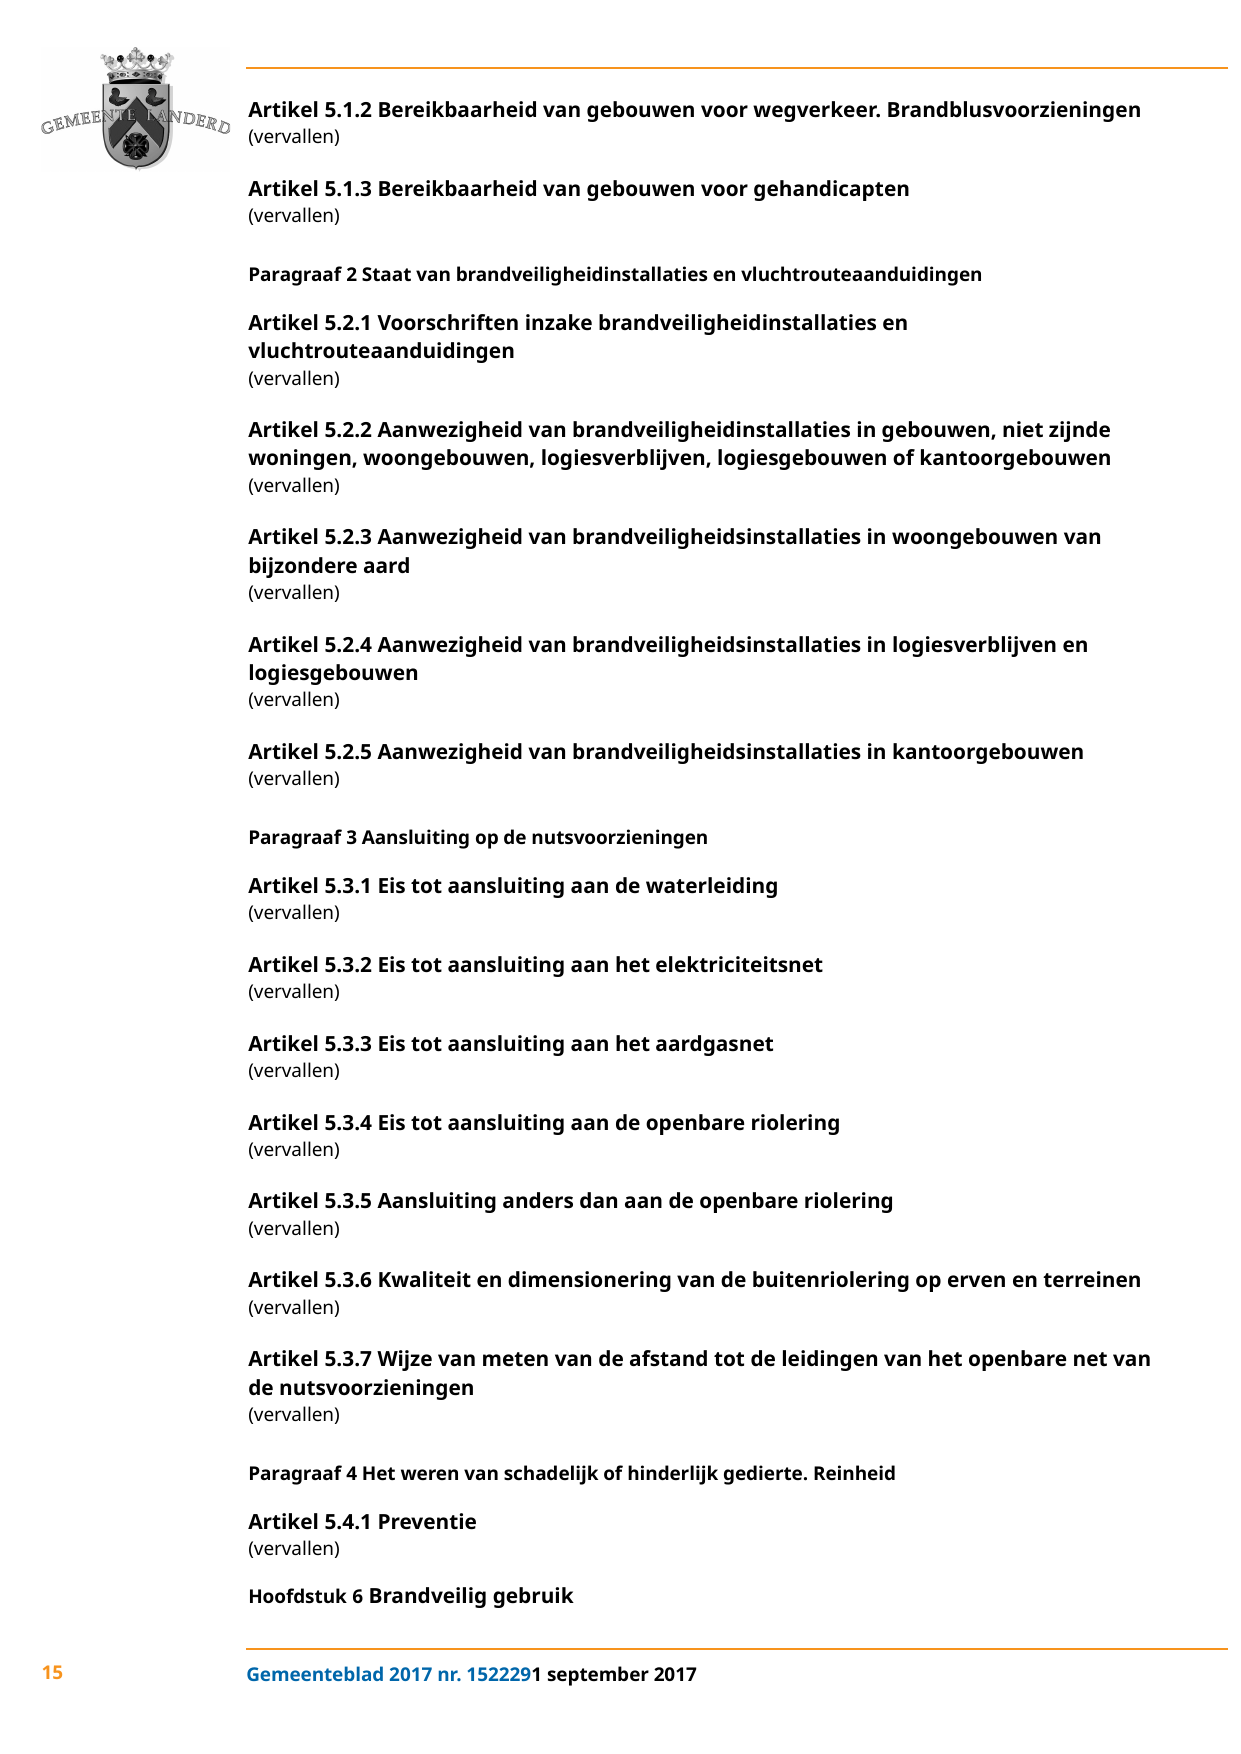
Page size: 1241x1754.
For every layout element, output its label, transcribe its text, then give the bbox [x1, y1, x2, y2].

text Artikel 5.2.4 Aanwezigheid van brandveiligheidsinstallaties in logiesverblijven en logiesgebouwen [248, 630, 1152, 687]
text Artikel 5.2.3 Aanwezigheid van brandveiligheidsinstallaties in woongebouwen van bijzondere aard [248, 522, 1152, 579]
text Artikel 5.3.2 Eis tot aansluiting aan het elektriciteitsnet [248, 950, 1152, 978]
text Paragraaf 3 Aansluiting op de nutsvoorzieningen [248, 824, 1152, 850]
picture [41, 47, 231, 172]
text (vervallen) [248, 365, 1152, 390]
text (vervallen) [248, 579, 1152, 605]
text (vervallen) [248, 1535, 1152, 1561]
text (vervallen) [248, 1294, 1152, 1319]
text Artikel 5.3.5 Aansluiting anders dan aan de openbare riolering [248, 1187, 1152, 1215]
text Artikel 5.3.4 Eis tot aansluiting aan de openbare riolering [248, 1108, 1152, 1136]
text (vervallen) [248, 899, 1152, 925]
text (vervallen) [248, 202, 1152, 228]
text Artikel 5.4.1 Preventie [248, 1507, 1152, 1535]
text Artikel 5.2.5 Aanwezigheid van brandveiligheidsinstallaties in kantoorgebouwen [248, 737, 1152, 765]
text Hoofdstuk 6 Brandveilig gebruik [248, 1581, 1152, 1609]
text Paragraaf 2 Staat van brandveiligheidinstallaties en vluchtrouteaanduidingen [248, 261, 1152, 287]
text Artikel 5.1.3 Bereikbaarheid van gebouwen voor gehandicapten [248, 174, 1152, 202]
text (vervallen) [248, 123, 1152, 149]
text Artikel 5.1.2 Bereikbaarheid van gebouwen voor wegverkeer. Brandblusvoorzieningen [248, 95, 1152, 123]
text (vervallen) [248, 1136, 1152, 1162]
text (vervallen) [248, 1057, 1152, 1083]
text (vervallen) [248, 765, 1152, 791]
text Artikel 5.3.6 Kwaliteit en dimensionering van de buitenriolering op erven en terreinen [248, 1265, 1152, 1294]
text Artikel 5.2.1 Voorschriften inzake brandveiligheidinstallaties en vluchtrouteaanduidingen [248, 308, 1152, 365]
text Artikel 5.3.1 Eis tot aansluiting aan de waterleiding [248, 871, 1152, 899]
text (vervallen) [248, 1215, 1152, 1241]
text Artikel 5.3.3 Eis tot aansluiting aan het aardgasnet [248, 1029, 1152, 1057]
text Artikel 5.3.7 Wijze van meten van de afstand tot de leidingen van het openbare net van de nutsvoorzieningen [248, 1344, 1152, 1401]
text (vervallen) [248, 472, 1152, 498]
text (vervallen) [248, 1401, 1152, 1427]
text Artikel 5.2.2 Aanwezigheid van brandveiligheidinstallaties in gebouwen, niet zijnde woningen, woongebouwen, logiesverblijven, logiesgebouwen of kantoorgebouwen [248, 415, 1152, 472]
text (vervallen) [248, 978, 1152, 1004]
text Paragraaf 4 Het weren van schadelijk of hinderlijk gedierte. Reinheid [248, 1460, 1152, 1486]
text (vervallen) [248, 687, 1152, 712]
